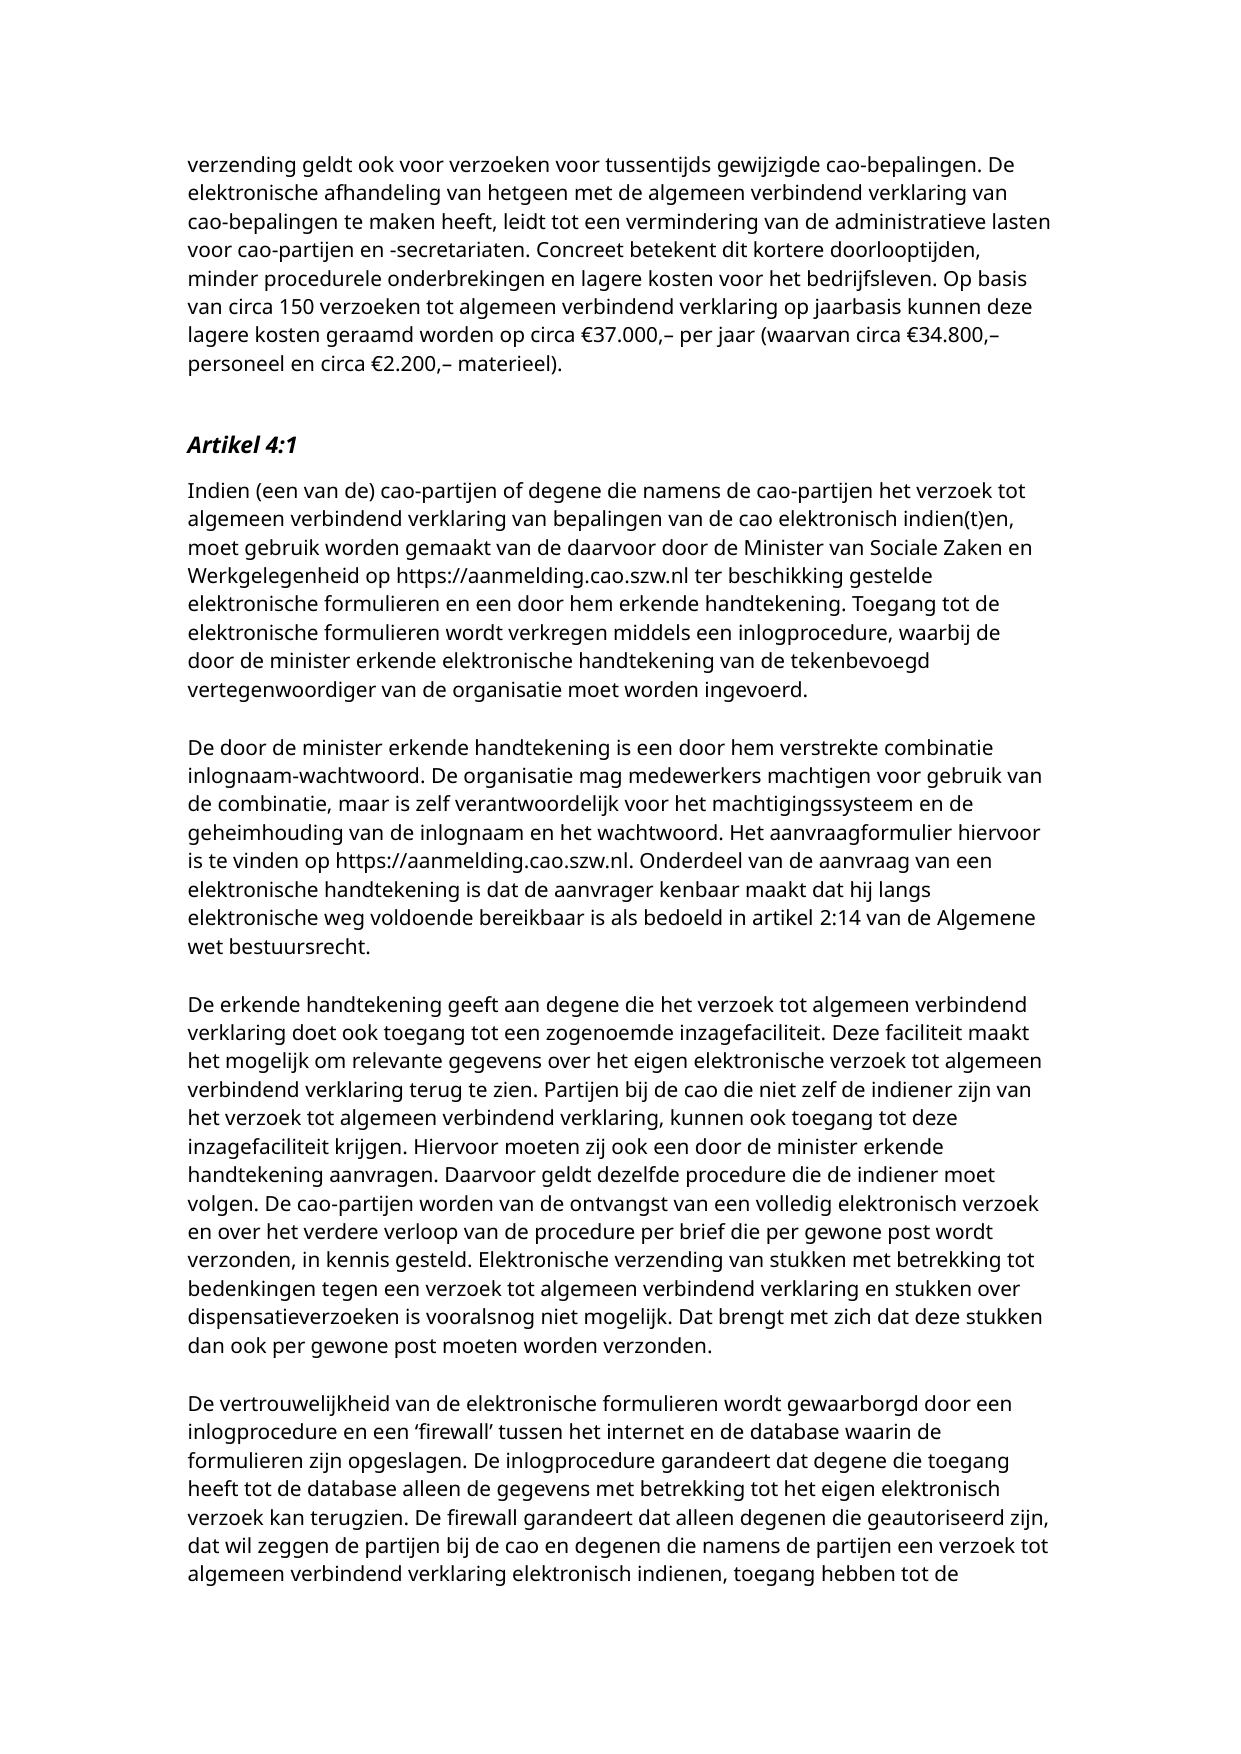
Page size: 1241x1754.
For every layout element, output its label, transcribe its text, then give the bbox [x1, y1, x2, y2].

text De door de minister erkende handtekening is een door hem verstrekte combinatie inlognaam-wachtwoord. De organisatie mag medewerkers machtigen voor gebruik van de combinatie, maar is zelf verantwoordelijk voor het machtigingssysteem en de geheimhouding van de inlognaam en het wachtwoord. Het aanvraagformulier hiervoor is te vinden op https://aanmelding.cao.szw.nl. Onderdeel van de aanvraag van een elektronische handtekening is dat de aanvrager kenbaar maakt dat hij langs elektronische weg voldoende bereikbaar is als bedoeld in artikel 2:14 van de Algemene wet bestuursrecht. [187, 733, 1053, 960]
text De erkende handtekening geeft aan degene die het verzoek tot algemeen verbindend verklaring doet ook toegang tot een zogenoemde inzagefaciliteit. Deze faciliteit maakt het mogelijk om relevante gegevens over het eigen elektronische verzoek tot algemeen verbindend verklaring terug te zien. Partijen bij de cao die niet zelf de indiener zijn van het verzoek tot algemeen verbindend verklaring, kunnen ook toegang tot deze inzagefaciliteit krijgen. Hiervoor moeten zij ook een door de minister erkende handtekening aanvragen. Daarvoor geldt dezelfde procedure die de indiener moet volgen. De cao-partijen worden van de ontvangst van een volledig elektronisch verzoek en over het verdere verloop van de procedure per brief die per gewone post wordt verzonden, in kennis gesteld. Elektronische verzending van stukken met betrekking tot bedenkingen tegen een verzoek tot algemeen verbindend verklaring en stukken over dispensatieverzoeken is vooralsnog niet mogelijk. Dat brengt met zich dat deze stukken dan ook per gewone post moeten worden verzonden. [187, 990, 1053, 1359]
subtitle Artikel 4:1 [187, 429, 1053, 461]
text verzending geldt ook voor verzoeken voor tussentijds gewijzigde cao-bepalingen. De elektronische afhandeling van hetgeen met de algemeen verbindend verklaring van cao-bepalingen te maken heeft, leidt tot een vermindering van de administratieve lasten voor cao-partijen en -secretariaten. Concreet betekent dit kortere doorlooptijden, minder procedurele onderbrekingen en lagere kosten voor het bedrijfsleven. Op basis van circa 150 verzoeken tot algemeen verbindend verklaring op jaarbasis kunnen deze lagere kosten geraamd worden op circa €37.000,– per jaar (waarvan circa €34.800,– personeel en circa €2.200,– materieel). [187, 150, 1053, 377]
text Indien (een van de) cao-partijen of degene die namens de cao-partijen het verzoek tot algemeen verbindend verklaring van bepalingen van de cao elektronisch indien(t)en, moet gebruik worden gemaakt van de daarvoor door de Minister van Sociale Zaken en Werkgelegenheid op https://aanmelding.cao.szw.nl ter beschikking gestelde elektronische formulieren en een door hem erkende handtekening. Toegang tot de elektronische formulieren wordt verkregen middels een inlogprocedure, waarbij de door de minister erkende elektronische handtekening van de tekenbevoegd vertegenwoordiger van de organisatie moet worden ingevoerd. [187, 476, 1053, 703]
text De vertrouwelijkheid van de elektronische formulieren wordt gewaarborgd door een inlogprocedure en een ‘firewall’ tussen het internet en de database waarin de formulieren zijn opgeslagen. De inlogprocedure garandeert dat degene die toegang heeft tot de database alleen de gegevens met betrekking tot het eigen elektronisch verzoek kan terugzien. De firewall garandeert dat alleen degenen die geautoriseerd zijn, dat wil zeggen de partijen bij de cao en degenen die namens de partijen een verzoek tot algemeen verbindend verklaring elektronisch indienen, toegang hebben tot de [187, 1389, 1053, 1588]
